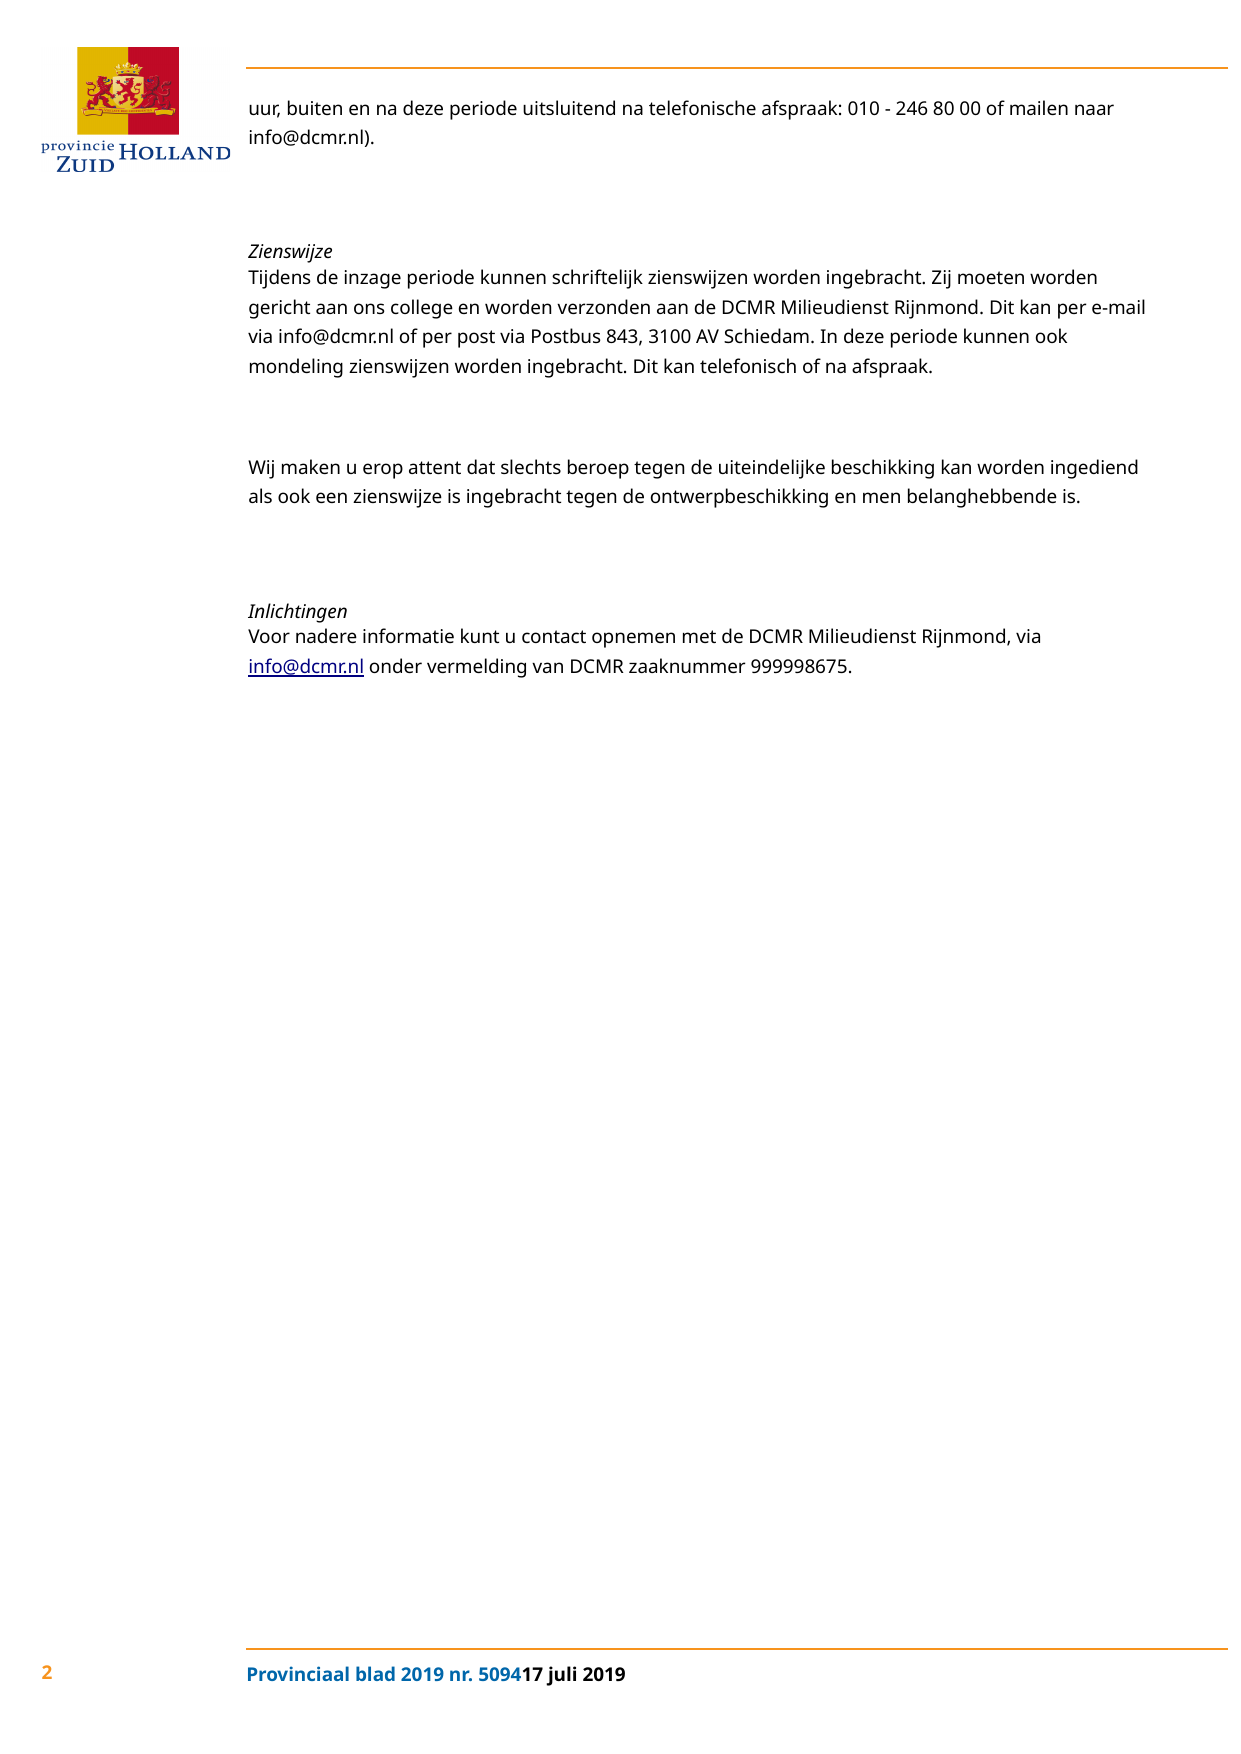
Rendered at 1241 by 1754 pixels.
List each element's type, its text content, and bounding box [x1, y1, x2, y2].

text Zienswijze [248, 239, 1152, 264]
text Wij maken u erop attent dat slechts beroep tegen de uiteindelijke beschikking kan worden ingediend als ook een zienswijze is ingebracht tegen de ontwerpbeschikking en men belanghebbende is. [248, 454, 1152, 509]
text Inlichtingen [248, 598, 1152, 624]
text Tijdens de inzage periode kunnen schriftelijk zienswijzen worden ingebracht. Zij moeten worden gericht aan ons college en worden verzonden aan de DCMR Milieudienst Rijnmond. Dit kan per e-mail via info@dcmr.nl of per post via Postbus 843, 3100 AV Schiedam. In deze periode kunnen ook mondeling zienswijzen worden ingebracht. Dit kan telefonisch of na afspraak. [248, 264, 1152, 379]
picture [41, 47, 231, 172]
text Voor nadere informatie kunt u contact opnemen met de DCMR Milieudienst Rijnmond, via info@dcmr.nl onder vermelding van DCMR zaaknummer 999998675. [248, 624, 1152, 679]
text uur, buiten en na deze periode uitsluitend na telefonische afspraak: 010 - 246 80 00 of mailen naar info@dcmr.nl). [248, 95, 1152, 150]
